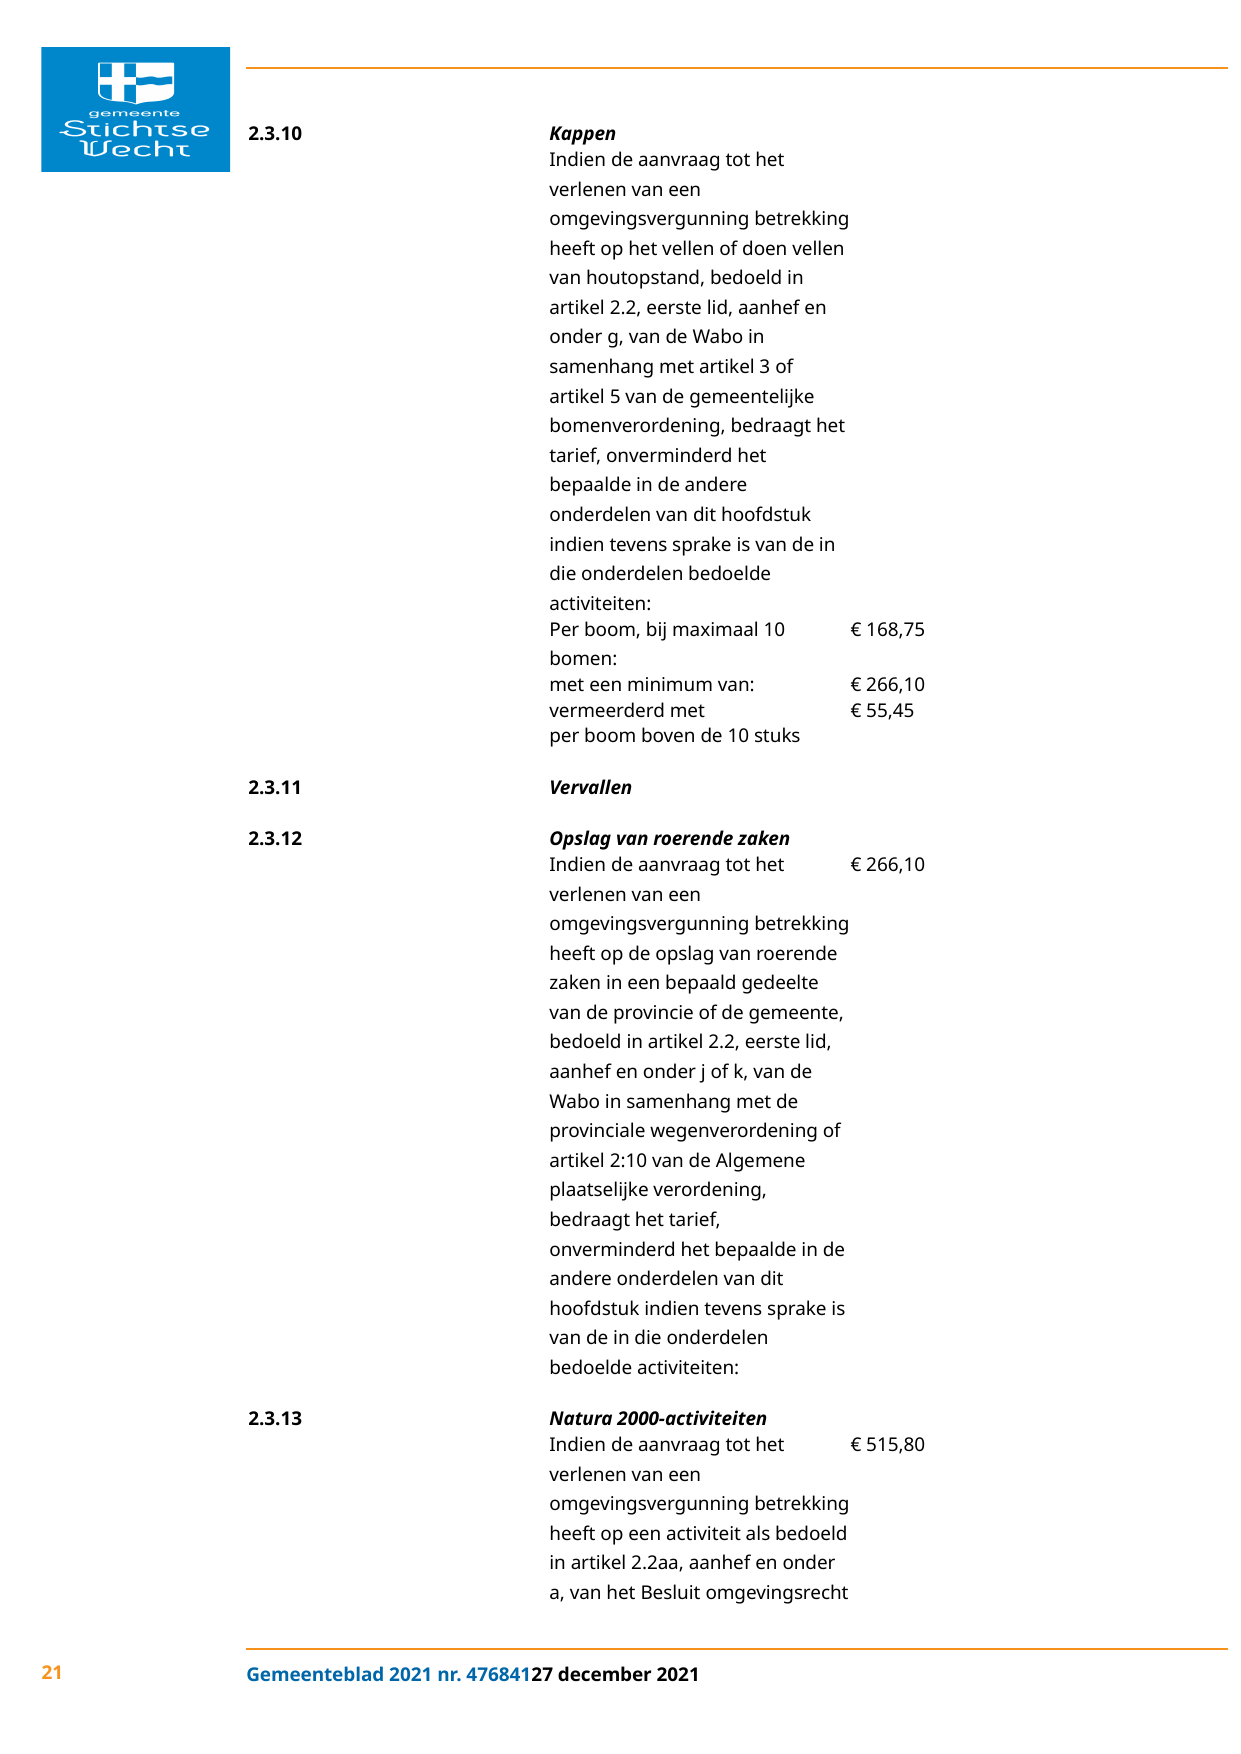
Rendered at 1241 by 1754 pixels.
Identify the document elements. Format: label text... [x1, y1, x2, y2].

table_cell [850, 723, 1152, 748]
table_cell [248, 616, 549, 671]
table_cell [248, 851, 549, 1380]
table_cell vermeerderd met [549, 697, 850, 722]
table_cell [850, 774, 1152, 800]
table_cell Opslag van roerende zaken [549, 825, 850, 851]
table_cell [248, 723, 549, 748]
table_cell 2.3.10 [248, 121, 549, 146]
table_cell [850, 121, 1152, 146]
table_cell Kappen [549, 121, 850, 146]
table_cell [850, 146, 1152, 616]
picture [137, 63, 174, 103]
table_cell [850, 1380, 1152, 1406]
table_cell [248, 671, 549, 697]
table_cell [248, 748, 549, 774]
table_cell [248, 800, 549, 825]
table_cell € 55,45 [850, 697, 1152, 722]
table_cell per boom boven de 10 stuks [549, 723, 850, 748]
table_cell [248, 95, 549, 121]
table_cell [850, 800, 1152, 825]
table_cell Natura 2000-activiteiten [549, 1406, 850, 1431]
table_cell met een minimum van: [549, 671, 850, 697]
table_cell [850, 748, 1152, 774]
table_cell € 168,75 [850, 616, 1152, 671]
table_cell [850, 825, 1152, 851]
picture [99, 63, 135, 101]
table_cell [248, 697, 549, 722]
table_cell Indien de aanvraag tot het verlenen van een omgevingsvergunning betrekking heeft op de opslag van roerende zaken in een bepaald gedeelte van de provincie of de gemeente, bedoeld in artikel 2.2, eerste lid, aanhef en onder j of k, van de Wabo in samenhang met de provinciale wegenverordening of artikel 2:10 van de Algemene plaatselijke verordening, bedraagt het tarief, onverminderd het bepaalde in de andere onderdelen van dit hoofdstuk indien tevens sprake is van de in die onderdelen bedoelde activiteiten: [549, 851, 850, 1380]
table_cell Vervallen [549, 774, 850, 800]
table_cell 2.3.11 [248, 774, 549, 800]
table_cell 2.3.12 [248, 825, 549, 851]
table_cell Indien de aanvraag tot het verlenen van een omgevingsvergunning betrekking heeft op het vellen of doen vellen van houtopstand, bedoeld in artikel 2.2, eerste lid, aanhef en onder g, van de Wabo in samenhang met artikel 3 of artikel 5 van de gemeentelijke bomenverordening, bedraagt het tarief, onverminderd het bepaalde in de andere onderdelen van dit hoofdstuk indien tevens sprake is van de in die onderdelen bedoelde activiteiten: [549, 146, 850, 616]
table_cell € 266,10 [850, 851, 1152, 1380]
table_cell Indien de aanvraag tot het verlenen van een omgevingsvergunning betrekking heeft op een activiteit als bedoeld in artikel 2.2aa, aanhef en onder a, van het Besluit omgevingsrecht [549, 1431, 850, 1605]
table_cell [850, 1406, 1152, 1431]
table_cell [248, 1431, 549, 1605]
table_cell 2.3.13 [248, 1406, 549, 1431]
table_cell Per boom, bij maximaal 10 bomen: [549, 616, 850, 671]
table_cell [248, 1380, 549, 1406]
table_cell € 266,10 [850, 671, 1152, 697]
table_cell [850, 95, 1152, 121]
table_cell [549, 95, 850, 121]
table_cell [549, 1380, 850, 1406]
table_cell [549, 800, 850, 825]
table_cell € 515,80 [850, 1431, 1152, 1605]
table_cell [248, 146, 549, 616]
table_cell [549, 748, 850, 774]
